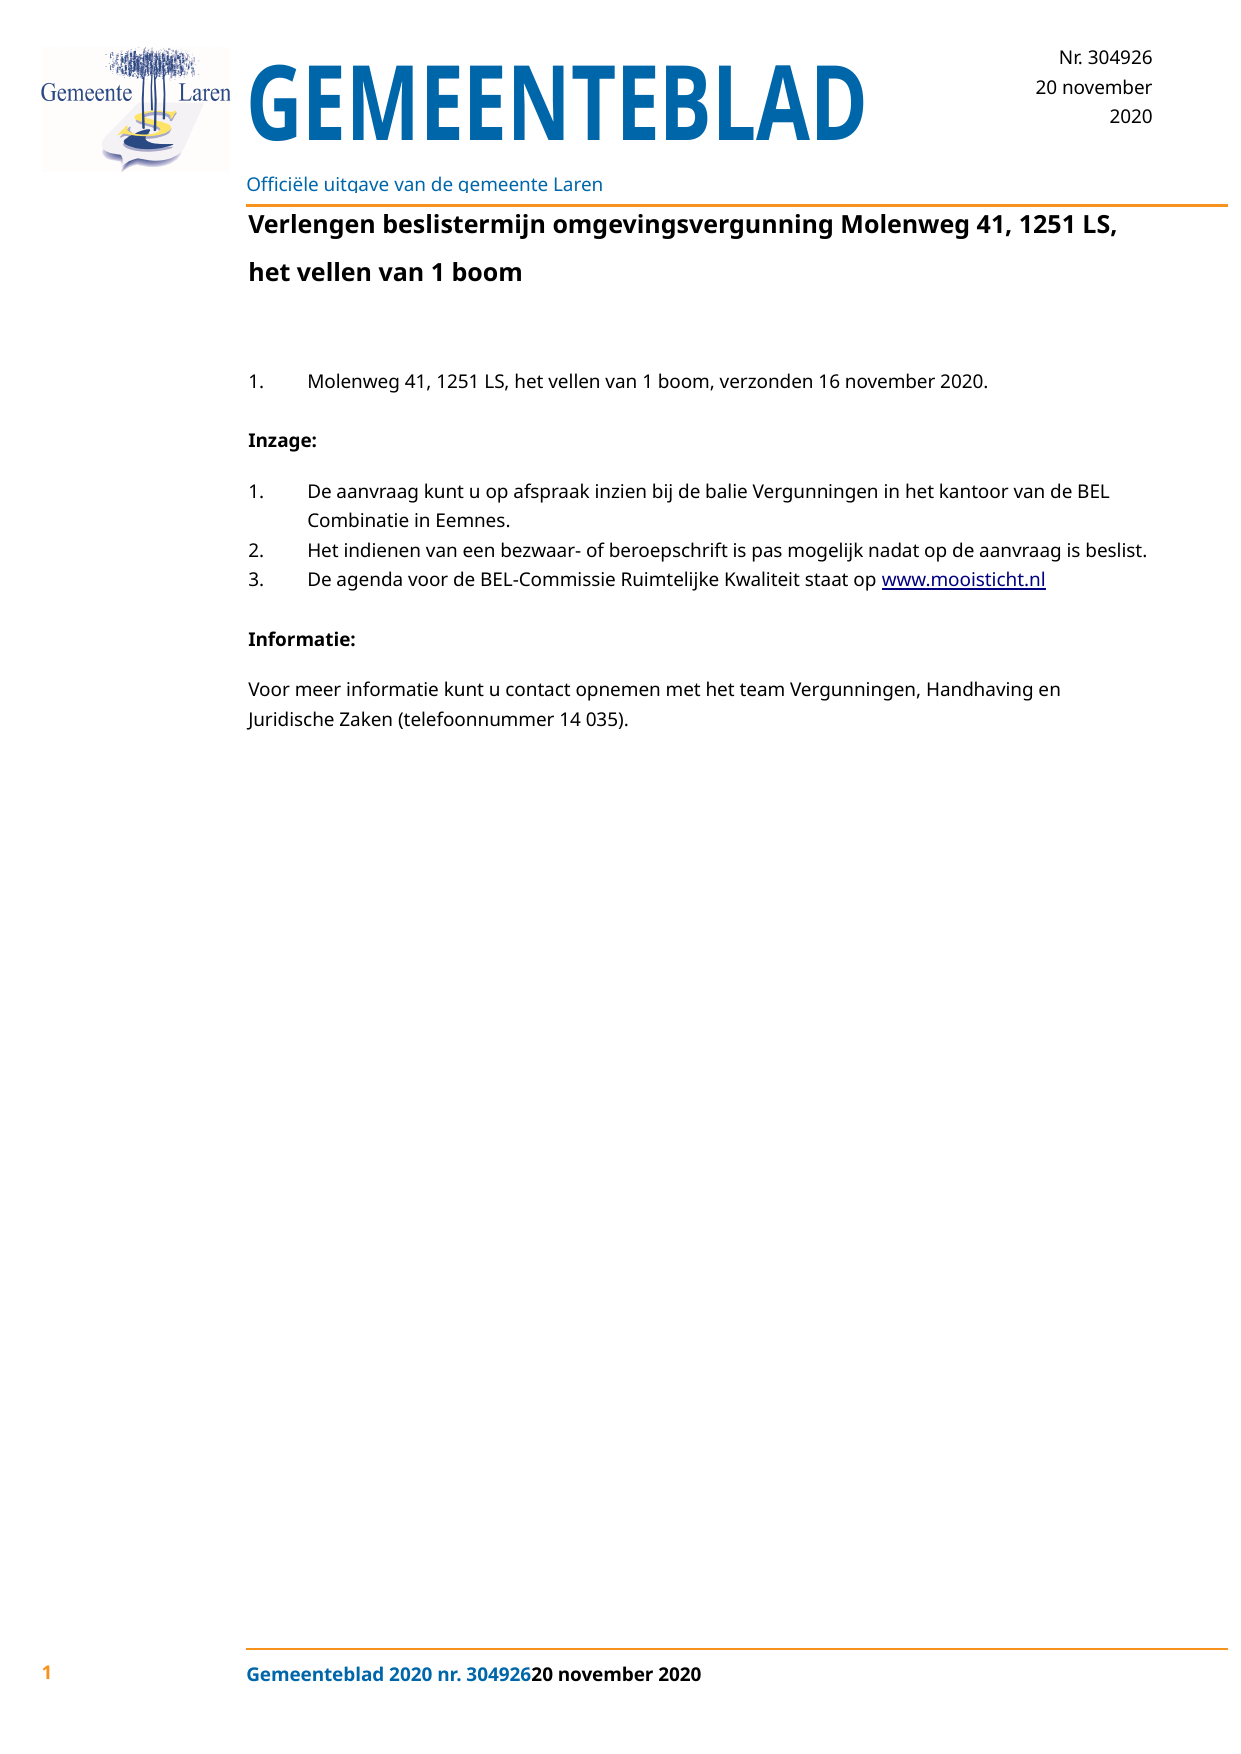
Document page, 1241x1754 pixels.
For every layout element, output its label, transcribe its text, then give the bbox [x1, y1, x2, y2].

picture [41, 47, 231, 172]
list Het indienen van een bezwaar- of beroepschrift is pas mogelijk nadat op de aanvraag is beslist. [248, 537, 1152, 563]
list De aanvraag kunt u op afspraak inzien bij de balie Vergunningen in het kantoor van de BEL Combinatie in Eemnes. [248, 478, 1152, 533]
list Molenweg 41, 1251 LS, het vellen van 1 boom, verzonden 16 november 2020. [248, 368, 1152, 394]
list De agenda voor de BEL-Commissie Ruimtelijke Kwaliteit staat op www.mooisticht.nl [248, 567, 1152, 592]
text Inzage: [248, 427, 1152, 453]
text Verlengen beslistermijn omgevingsvergunning Molenweg 41, 1251 LS, het vellen van 1 boom [248, 207, 1152, 288]
text Informatie: [248, 626, 1152, 652]
text Voor meer informatie kunt u contact opnemen met het team Vergunningen, Handhaving en Juridische Zaken (telefoonnummer 14 035). [248, 676, 1152, 732]
